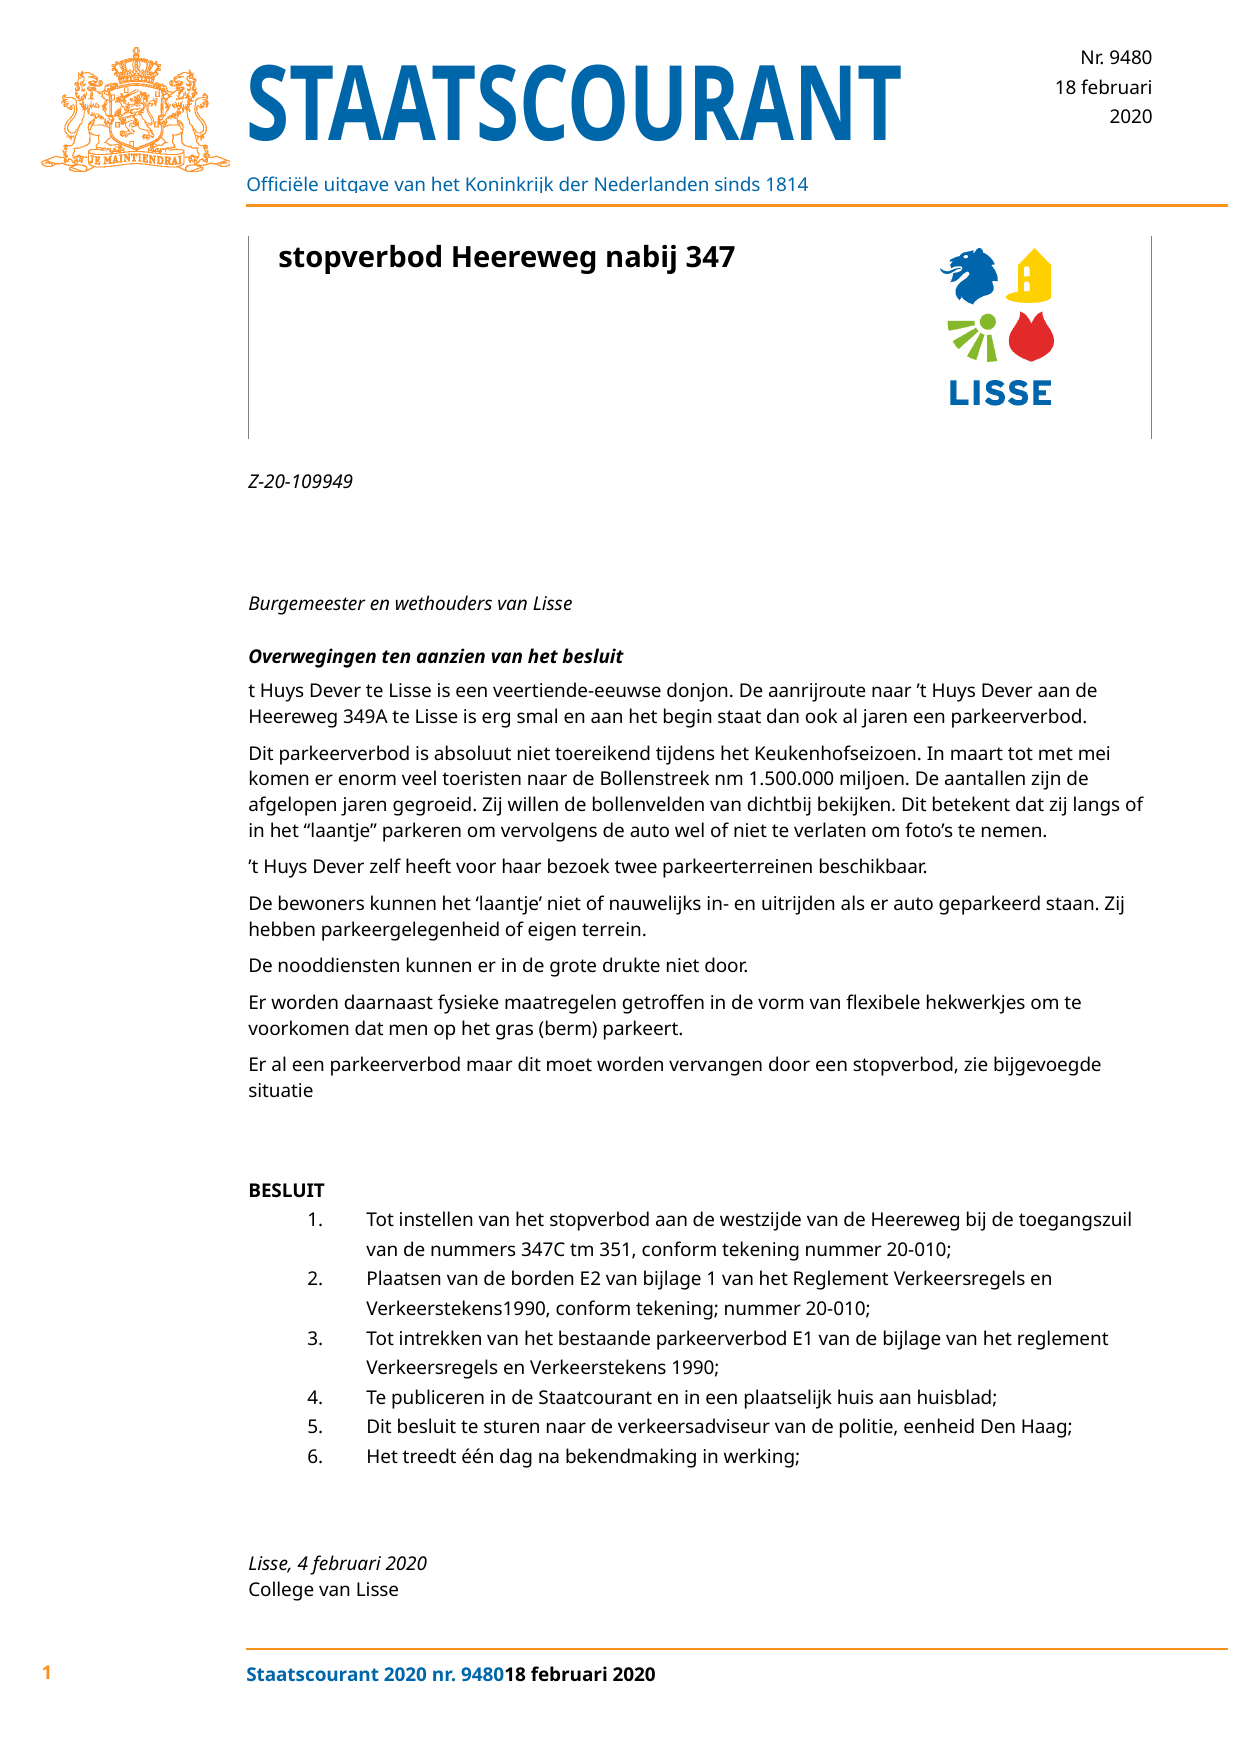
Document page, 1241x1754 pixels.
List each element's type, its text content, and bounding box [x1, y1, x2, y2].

text De nooddiensten kunnen er in de grote drukte niet door. [248, 953, 1152, 978]
text ’t Huys Dever zelf heeft voor haar bezoek twee parkeerterreinen beschikbaar. [248, 853, 1152, 879]
text Z-20-109949 [248, 469, 1152, 494]
text BESLUIT [248, 1177, 1152, 1202]
table_header [850, 236, 932, 413]
picture [41, 47, 231, 172]
table_header [850, 414, 1151, 439]
list Het treedt één dag na bekendmaking in werking; [307, 1443, 1152, 1469]
text Lisse, 4 februari 2020 [248, 1550, 1152, 1576]
text De bewoners kunnen het ‘laantje’ niet of nauwelijks in- en uitrijden als er auto geparkeerd staan. Zij hebben parkeergelegenheid of eigen terrein. [248, 890, 1152, 942]
text Dit parkeerverbod is absoluut niet toereikend tijdens het Keukenhofseizoen. In maart tot met mei komen er enorm veel toeristen naar de Bollenstreek nm 1.500.000 miljoen. De aantallen zijn de afgelopen jaren gegroeid. Zij willen de bollenvelden van dichtbij bekijken. Dit betekent dat zij langs of in het “laantje” parkeren om vervolgens de auto wel of niet te verlaten om foto’s te nemen. [248, 740, 1152, 843]
list Tot intrekken van het bestaande parkeerverbod E1 van de bijlage van het reglement Verkeersregels en Verkeerstekens 1990; [307, 1325, 1152, 1380]
text t Huys Dever te Lisse is een veertiende-eeuwse donjon. De aanrijroute naar ’t Huys Dever aan de Heereweg 349A te Lisse is erg smal en aan het begin staat dan ook al jaren een parkeerverbod. [248, 677, 1152, 729]
table_header [1069, 236, 1151, 413]
list Te publiceren in de Staatcourant en in een plaatselijk huis aan huisblad; [307, 1384, 1152, 1409]
text Er worden daarnaast fysieke maatregelen getroffen in de vorm van flexibele hekwerkjes om te voorkomen dat men op het gras (berm) parkeert. [248, 989, 1152, 1041]
list Dit besluit te sturen naar de verkeersadviseur van de politie, eenheid Den Haag; [307, 1413, 1152, 1439]
table_header stopverbod Heereweg nabij 347 [249, 236, 850, 439]
list Plaatsen van de borden E2 van bijlage 1 van het Reglement Verkeersregels en Verkeerstekens1990, conform tekening; nummer 20-010; [307, 1266, 1152, 1321]
text Burgemeester en wethouders van Lisse [248, 590, 1152, 616]
text Overwegingen ten aanzien van het besluit [248, 643, 1152, 669]
text College van Lisse [248, 1576, 1152, 1601]
text Er al een parkeerverbod maar dit moet worden vervangen door een stopverbod, zie bijgevoegde situatie [248, 1052, 1152, 1103]
list Tot instellen van het stopverbod aan de westzijde van de Heereweg bij de toegangszuil van de nummers 347C tm 351, conform tekening nummer 20-010; [307, 1206, 1152, 1262]
picture [932, 236, 1069, 414]
